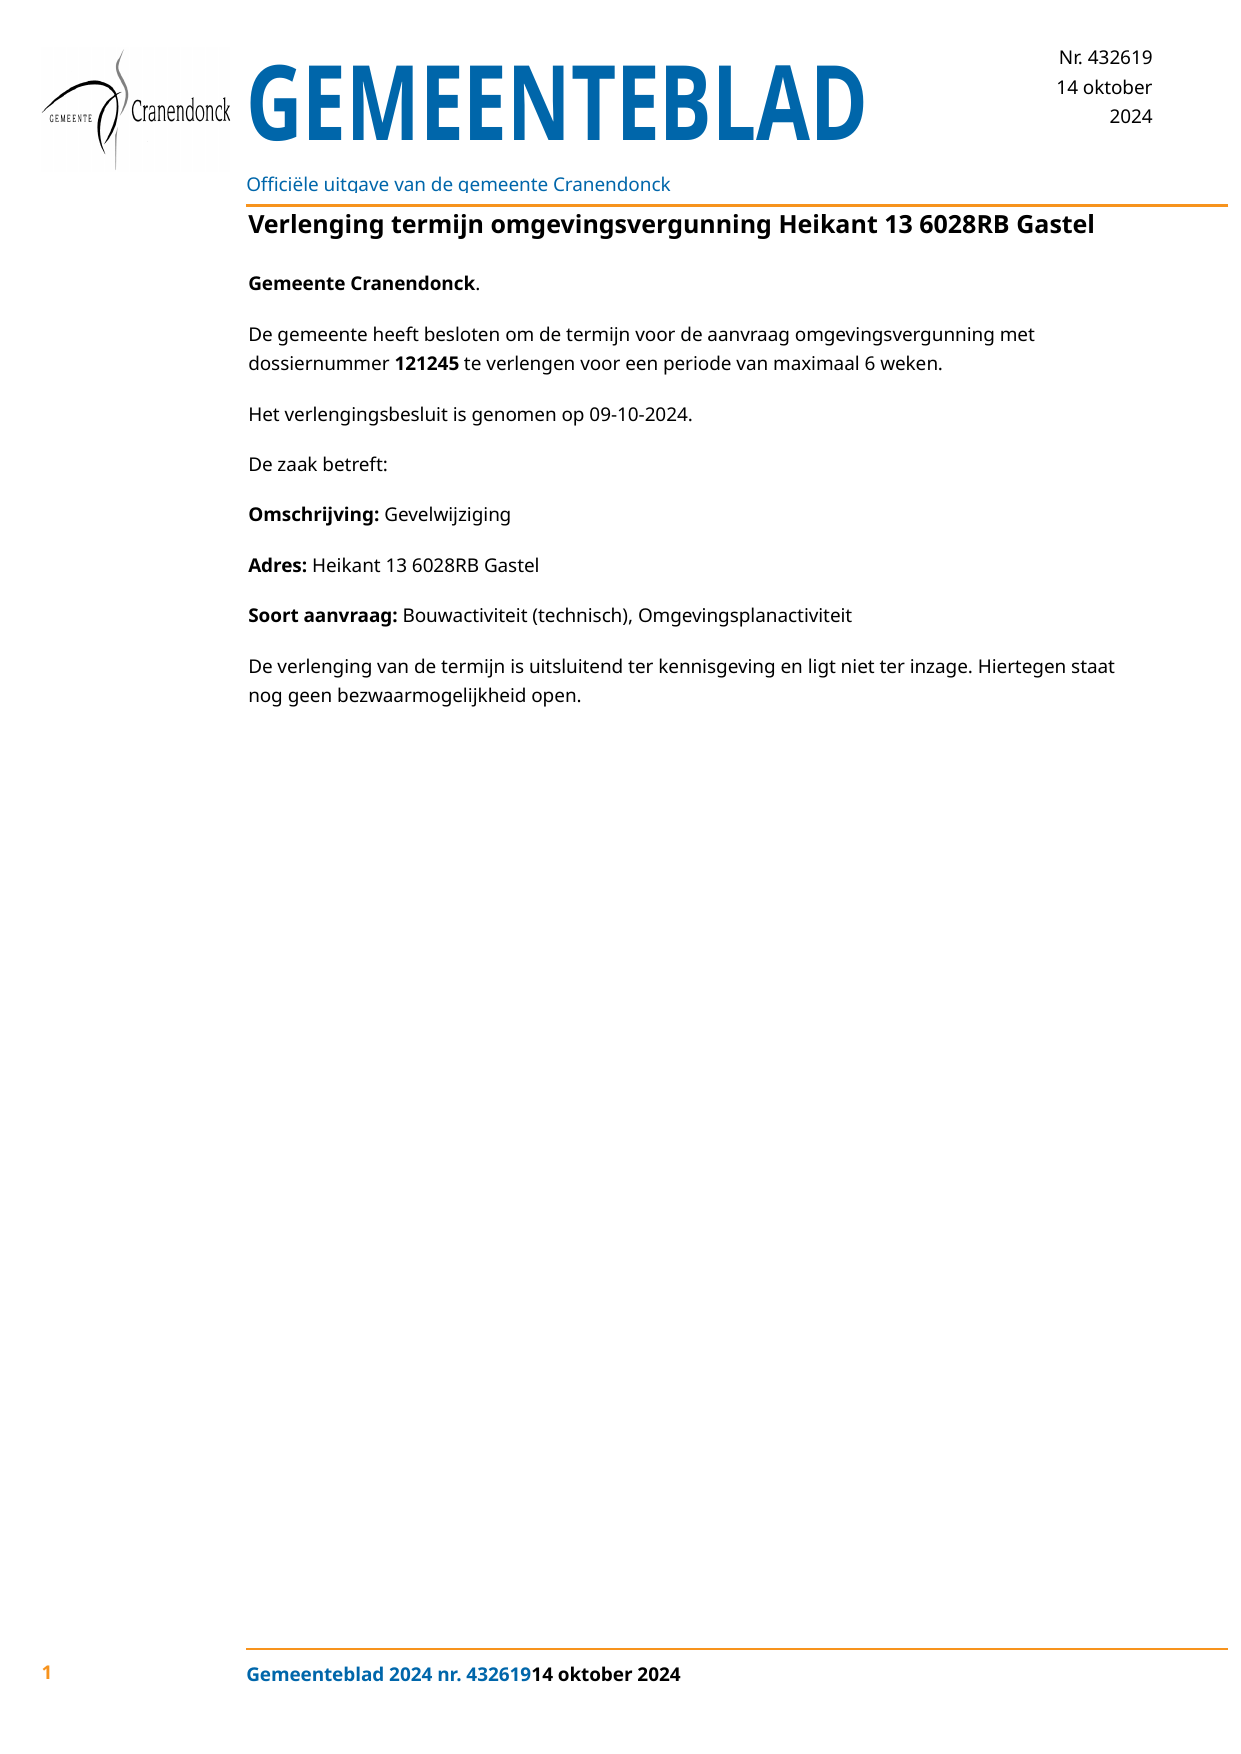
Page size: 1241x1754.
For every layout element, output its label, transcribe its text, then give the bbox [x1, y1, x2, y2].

text De gemeente heeft besloten om de termijn voor de aanvraag omgevingsvergunning met dossiernummer 121245 te verlengen voor een periode van maximaal 6 weken. [248, 321, 1152, 376]
picture [41, 47, 231, 172]
text Het verlengingsbesluit is genomen op 09-10-2024. [248, 401, 1152, 426]
text Soort aanvraag: Bouwactiviteit (technisch), Omgevingsplanactiviteit [248, 602, 1152, 628]
text Omschrijving: Gevelwijziging [248, 502, 1152, 527]
text De zaak betreft: [248, 451, 1152, 477]
text Gemeente Cranendonck. [248, 270, 1152, 296]
text Verlenging termijn omgevingsvergunning Heikant 13 6028RB Gastel [248, 207, 1152, 241]
text De verlenging van de termijn is uitsluitend ter kennisgeving en ligt niet ter inzage. Hiertegen staat nog geen bezwaarmogelijkheid open. [248, 653, 1152, 708]
text Adres: Heikant 13 6028RB Gastel [248, 552, 1152, 578]
